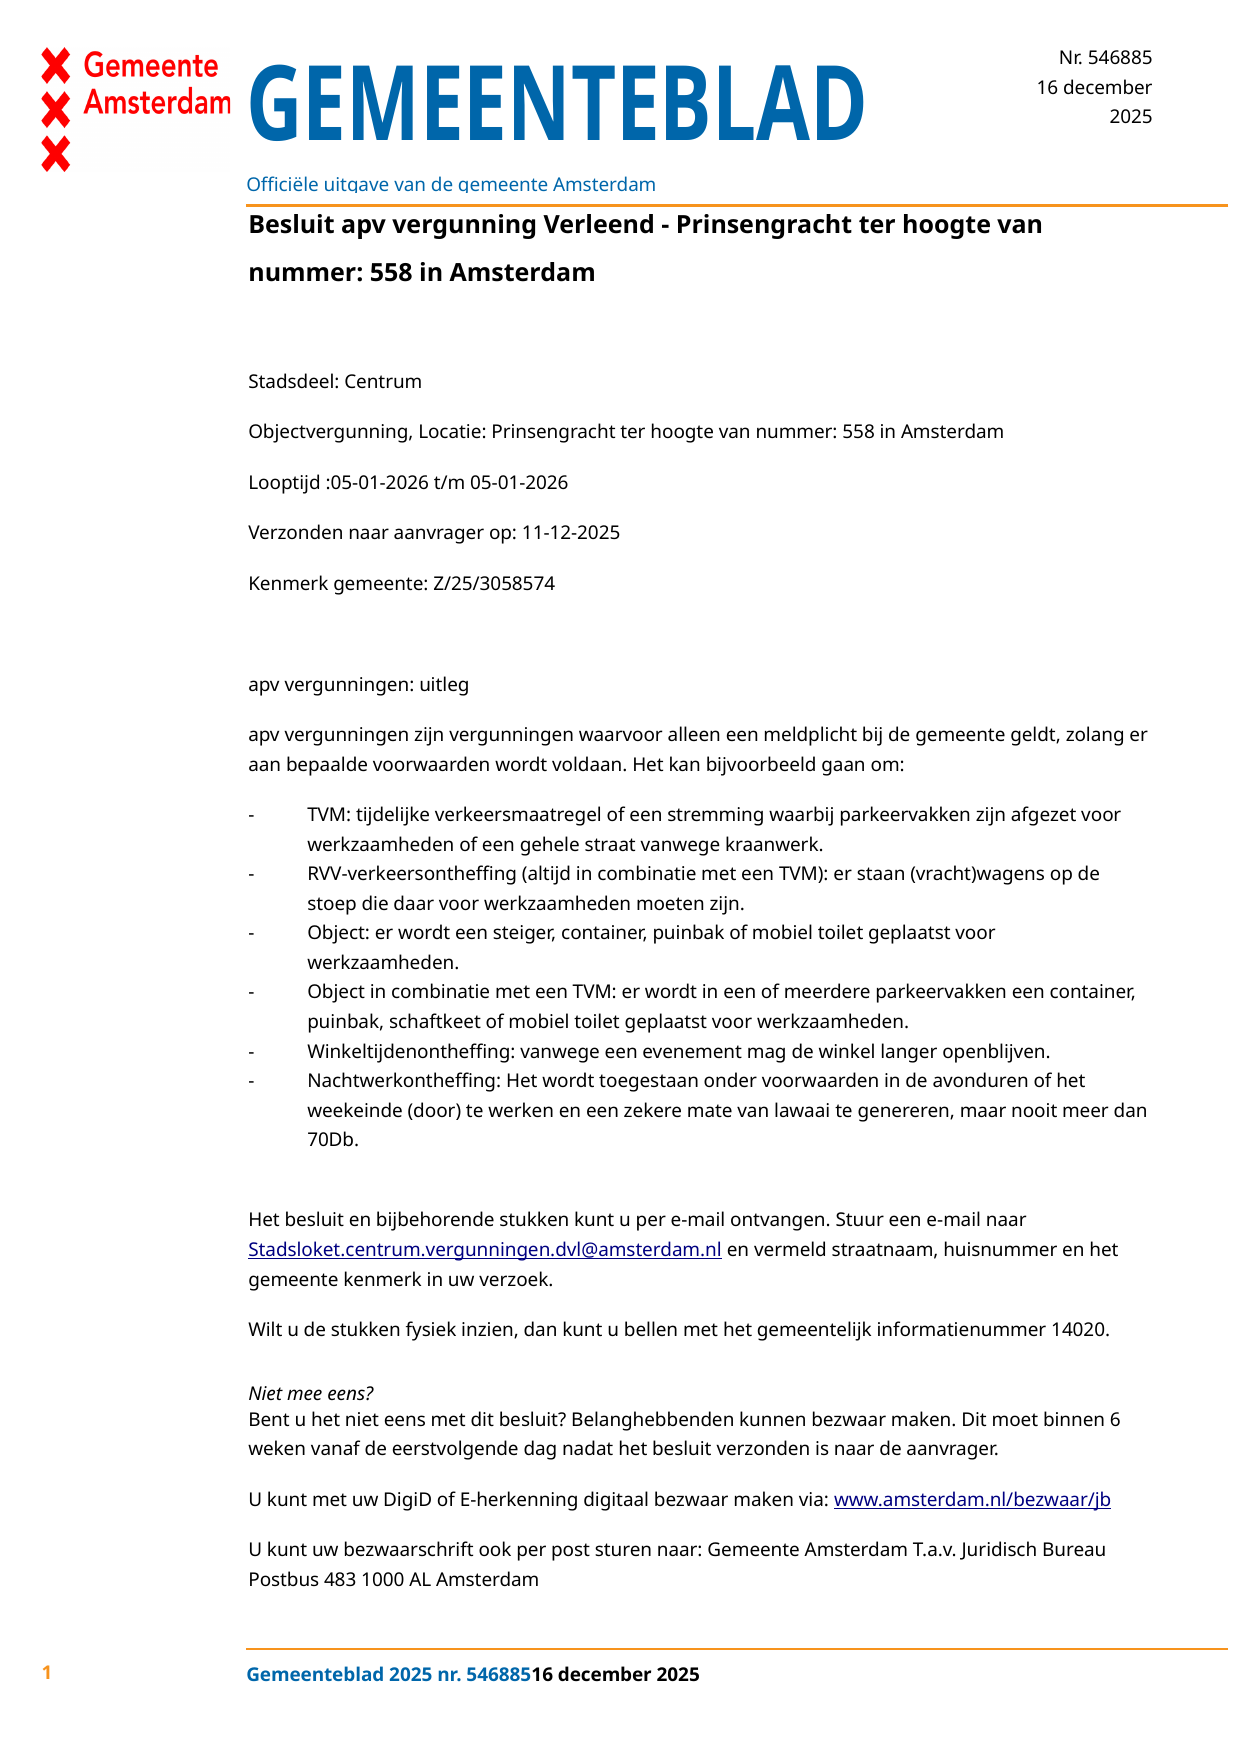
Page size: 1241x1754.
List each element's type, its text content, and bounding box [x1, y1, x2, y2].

text Verzonden naar aanvrager op: 11-12-2025 [248, 519, 1152, 545]
list TVM: tijdelijke verkeersmaatregel of een stremming waarbij parkeervakken zijn afgezet voor werkzaamheden of een gehele straat vanwege kraanwerk. [248, 801, 1152, 857]
text apv vergunningen zijn vergunningen waarvoor alleen een meldplicht bij de gemeente geldt, zolang er aan bepaalde voorwaarden wordt voldaan. Het kan bijvoorbeeld gaan om: [248, 721, 1152, 777]
text Wilt u de stukken fysiek inzien, dan kunt u bellen met het gemeentelijk informatienummer 14020. [248, 1316, 1152, 1342]
text Looptijd :05-01-2026 t/m 05-01-2026 [248, 469, 1152, 495]
list RVV-verkeersontheffing (altijd in combinatie met een TVM): er staan (vracht)wagens op de stoep die daar voor werkzaamheden moeten zijn. [248, 860, 1152, 916]
text apv vergunningen: uitleg [248, 671, 1152, 697]
text Besluit apv vergunning Verleend - Prinsengracht ter hoogte van nummer: 558 in Amsterdam [248, 207, 1152, 288]
list Object: er wordt een steiger, container, puinbak of mobiel toilet geplaatst voor werkzaamheden. [248, 919, 1152, 975]
list Object in combinatie met een TVM: er wordt in een of meerdere parkeervakken een container, puinbak, schaftkeet of mobiel toilet geplaatst voor werkzaamheden. [248, 979, 1152, 1034]
list Nachtwerkontheffing: Het wordt toegestaan onder voorwaarden in de avonduren of het weekeinde (door) te werken en een zekere mate van lawaai te genereren, maar nooit meer dan 70Db. [248, 1067, 1152, 1152]
text Het besluit en bijbehorende stukken kunt u per e-mail ontvangen. Stuur een e-mail naar Stadsloket.centrum.vergunningen.dvl@amsterdam.nl en vermeld straatnaam, huisnummer en het gemeente kenmerk in uw verzoek. [248, 1207, 1152, 1292]
text Bent u het niet eens met dit besluit? Belanghebbenden kunnen bezwaar maken. Dit moet binnen 6 weken vanaf de eerstvolgende dag nadat het besluit verzonden is naar de aanvrager. [248, 1406, 1152, 1461]
text U kunt met uw DigiD of E-herkenning digitaal bezwaar maken via: www.amsterdam.nl/bezwaar/jb [248, 1486, 1152, 1512]
text U kunt uw bezwaarschrift ook per post sturen naar: Gemeente Amsterdam T.a.v. Juridisch Bureau Postbus 483 1000 AL Amsterdam [248, 1536, 1152, 1592]
text Kenmerk gemeente: Z/25/3058574 [248, 570, 1152, 596]
picture [41, 47, 231, 172]
text Niet mee eens? [248, 1380, 1152, 1406]
text Objectvergunning, Locatie: Prinsengracht ter hoogte van nummer: 558 in Amsterdam [248, 419, 1152, 444]
list Winkeltijdenontheffing: vanwege een evenement mag de winkel langer openblijven. [248, 1038, 1152, 1064]
text Stadsdeel: Centrum [248, 368, 1152, 394]
